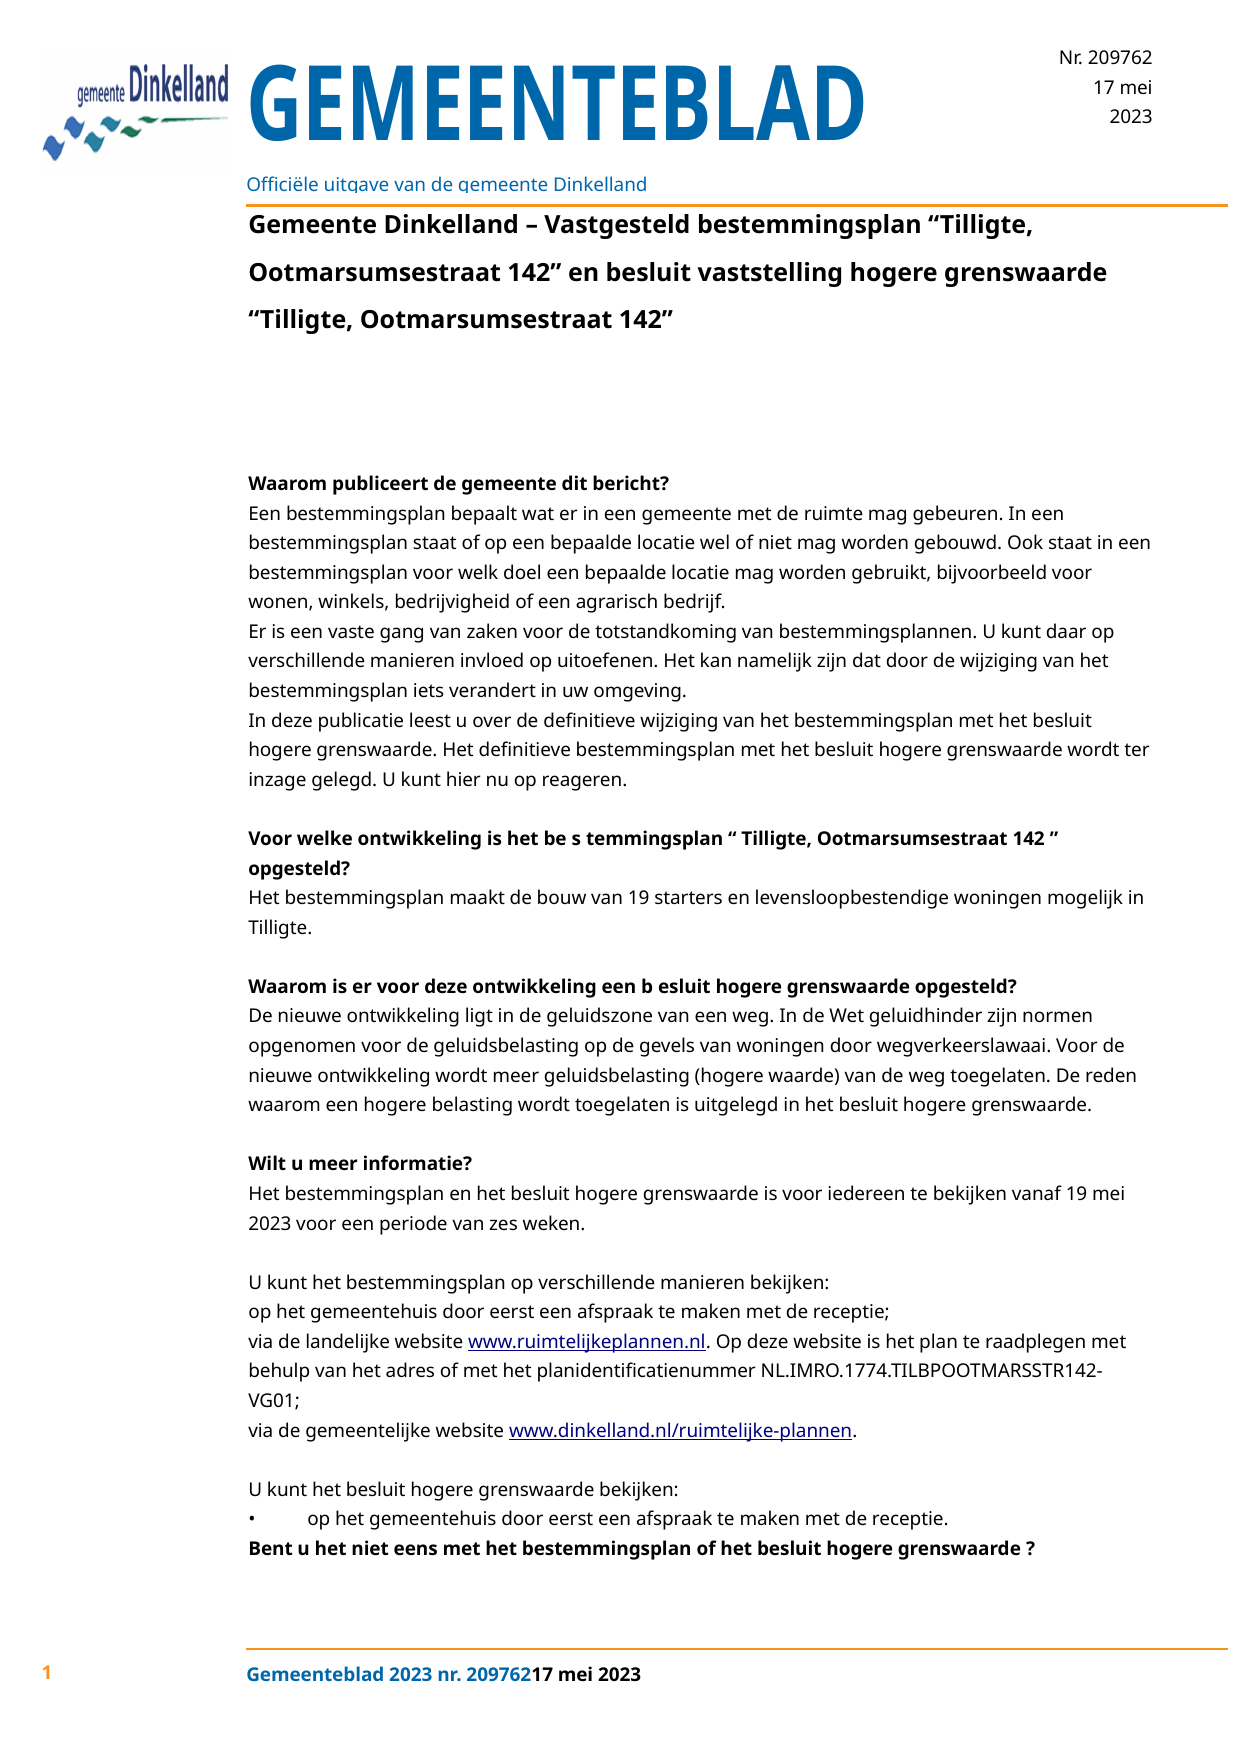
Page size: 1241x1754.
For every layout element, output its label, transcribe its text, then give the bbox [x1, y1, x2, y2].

text U kunt het bestemmingsplan op verschillende manieren bekijken: [248, 1269, 1152, 1294]
text Het bestemmingsplan en het besluit hogere grenswaarde is voor iedereen te bekijken vanaf 19 mei 2023 voor een periode van zes weken. [248, 1180, 1152, 1235]
text Voor welke ontwikkeling is het be s temmingsplan “ Tilligte, Ootmarsumsestraat 142 ” opgesteld? [248, 825, 1152, 880]
text Een bestemmingsplan bepaalt wat er in een gemeente met de ruimte mag gebeuren. In een bestemmingsplan staat of op een bepaalde locatie wel of niet mag worden gebouwd. Ook staat in een bestemmingsplan voor welk doel een bepaalde locatie mag worden gebruikt, bijvoorbeeld voor wonen, winkels, bedrijvigheid of een agrarisch bedrijf. [248, 500, 1152, 614]
text Het bestemmingsplan maakt de bouw van 19 starters en levensloopbestendige woningen mogelijk in Tilligte. [248, 884, 1152, 939]
text via de landelijke website www.ruimtelijkeplannen.nl. Op deze website is het plan te raadplegen met behulp van het adres of met het planidentificatienummer NL.IMRO.1774.TILBPOOTMARSSTR142-VG01; [248, 1328, 1152, 1413]
picture [41, 47, 231, 172]
text Bent u het niet eens met het bestemmingsplan of het besluit hogere grenswaarde ? [248, 1535, 1152, 1561]
text Gemeente Dinkelland – Vastgesteld bestemmingsplan “Tilligte, Ootmarsumsestraat 142” en besluit vaststelling hogere grenswaarde “Tilligte, Ootmarsumsestraat 142” [248, 207, 1152, 336]
list op het gemeentehuis door eerst een afspraak te maken met de receptie. [248, 1506, 1152, 1531]
text Waarom publiceert de gemeente dit bericht? [248, 470, 1152, 496]
text Er is een vaste gang van zaken voor de totstandkoming van bestemmingsplannen. U kunt daar op verschillende manieren invloed op uitoefenen. Het kan namelijk zijn dat door de wijziging van het bestemmingsplan iets verandert in uw omgeving. [248, 618, 1152, 703]
text U kunt het besluit hogere grenswaarde bekijken: [248, 1476, 1152, 1502]
text De nieuwe ontwikkeling ligt in de geluidszone van een weg. In de Wet geluidhinder zijn normen opgenomen voor de geluidsbelasting op de gevels van woningen door wegverkeerslawaai. Voor de nieuwe ontwikkeling wordt meer geluidsbelasting (hogere waarde) van de weg toegelaten. De reden waarom een hogere belasting wordt toegelaten is uitgelegd in het besluit hogere grenswaarde. [248, 1003, 1152, 1117]
text In deze publicatie leest u over de definitieve wijziging van het bestemmingsplan met het besluit hogere grenswaarde. Het definitieve bestemmingsplan met het besluit hogere grenswaarde wordt ter inzage gelegd. U kunt hier nu op reageren. [248, 707, 1152, 792]
text op het gemeentehuis door eerst een afspraak te maken met de receptie; [248, 1298, 1152, 1324]
text Wilt u meer informatie? [248, 1151, 1152, 1176]
text via de gemeentelijke website www.dinkelland.nl/ruimtelijke-plannen. [248, 1417, 1152, 1442]
text Waarom is er voor deze ontwikkeling een b esluit hogere grenswaarde opgesteld? [248, 973, 1152, 999]
